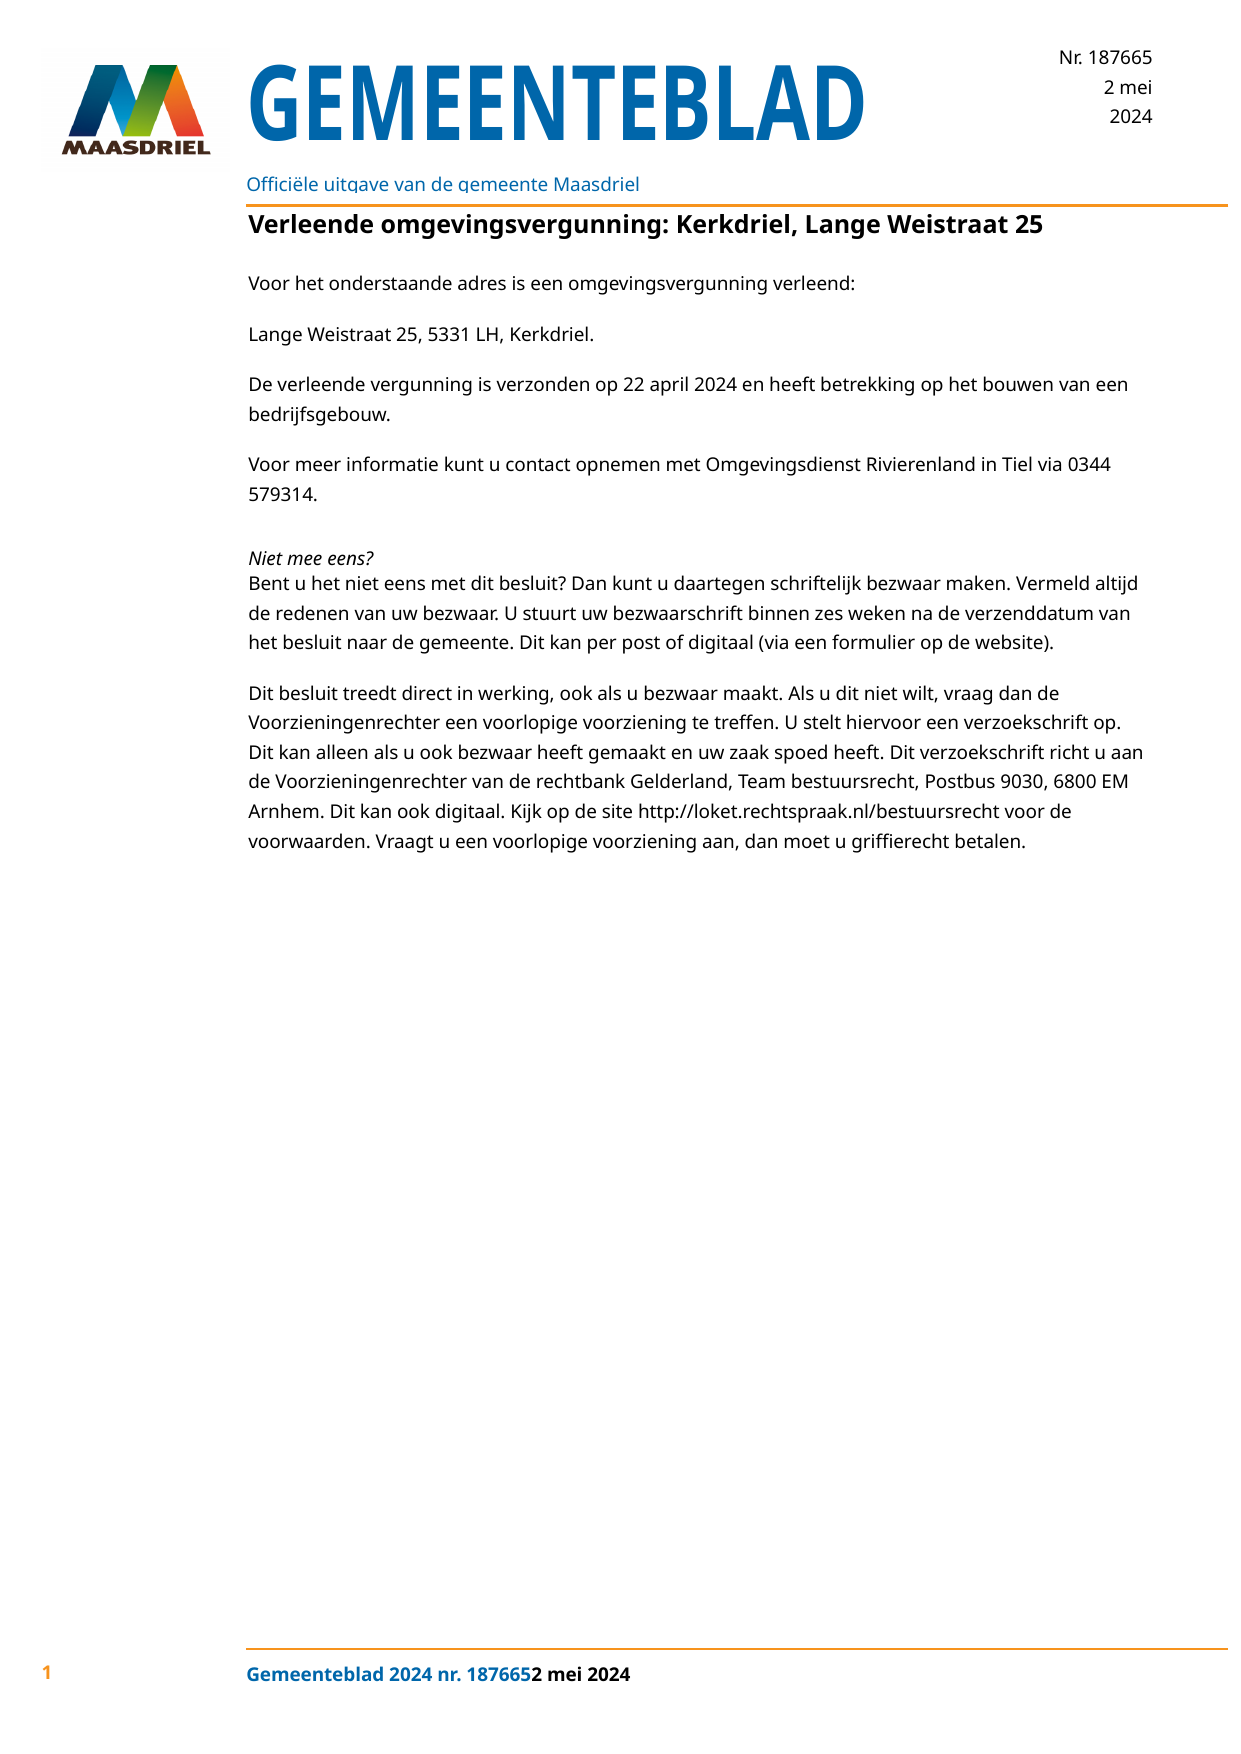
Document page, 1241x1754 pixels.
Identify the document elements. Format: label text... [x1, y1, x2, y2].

text Voor meer informatie kunt u contact opnemen met Omgevingsdienst Rivierenland in Tiel via 0344 579314. [248, 451, 1152, 506]
text Voor het onderstaande adres is een omgevingsvergunning verleend: [248, 270, 1152, 296]
text De verleende vergunning is verzonden op 22 april 2024 en heeft betrekking op het bouwen van een bedrijfsgebouw. [248, 371, 1152, 426]
text Lange Weistraat 25, 5331 LH, Kerkdriel. [248, 321, 1152, 346]
picture [41, 47, 231, 172]
text Dit besluit treedt direct in werking, ook als u bezwaar maakt. Als u dit niet wilt, vraag dan de Voorzieningenrechter een voorlopige voorziening te treffen. U stelt hiervoor een verzoekschrift op. Dit kan alleen als u ook bezwaar heeft gemaakt en uw zaak spoed heeft. Dit verzoekschrift richt u aan de Voorzieningenrechter van de rechtbank Gelderland, Team bestuursrecht, Postbus 9030, 6800 EM Arnhem. Dit kan ook digitaal. Kijk op de site http://loket.rechtspraak.nl/bestuursrecht voor de voorwaarden. Vraagt u een voorlopige voorziening aan, dan moet u griffierecht betalen. [248, 680, 1152, 854]
text Niet mee eens? [248, 545, 1152, 570]
text Verleende omgevingsvergunning: Kerkdriel, Lange Weistraat 25 [248, 207, 1152, 241]
text Bent u het niet eens met dit besluit? Dan kunt u daartegen schriftelijk bezwaar maken. Vermeld altijd de redenen van uw bezwaar. U stuurt uw bezwaarschrift binnen zes weken na de verzenddatum van het besluit naar de gemeente. Dit kan per post of digitaal (via een formulier op de website). [248, 570, 1152, 655]
